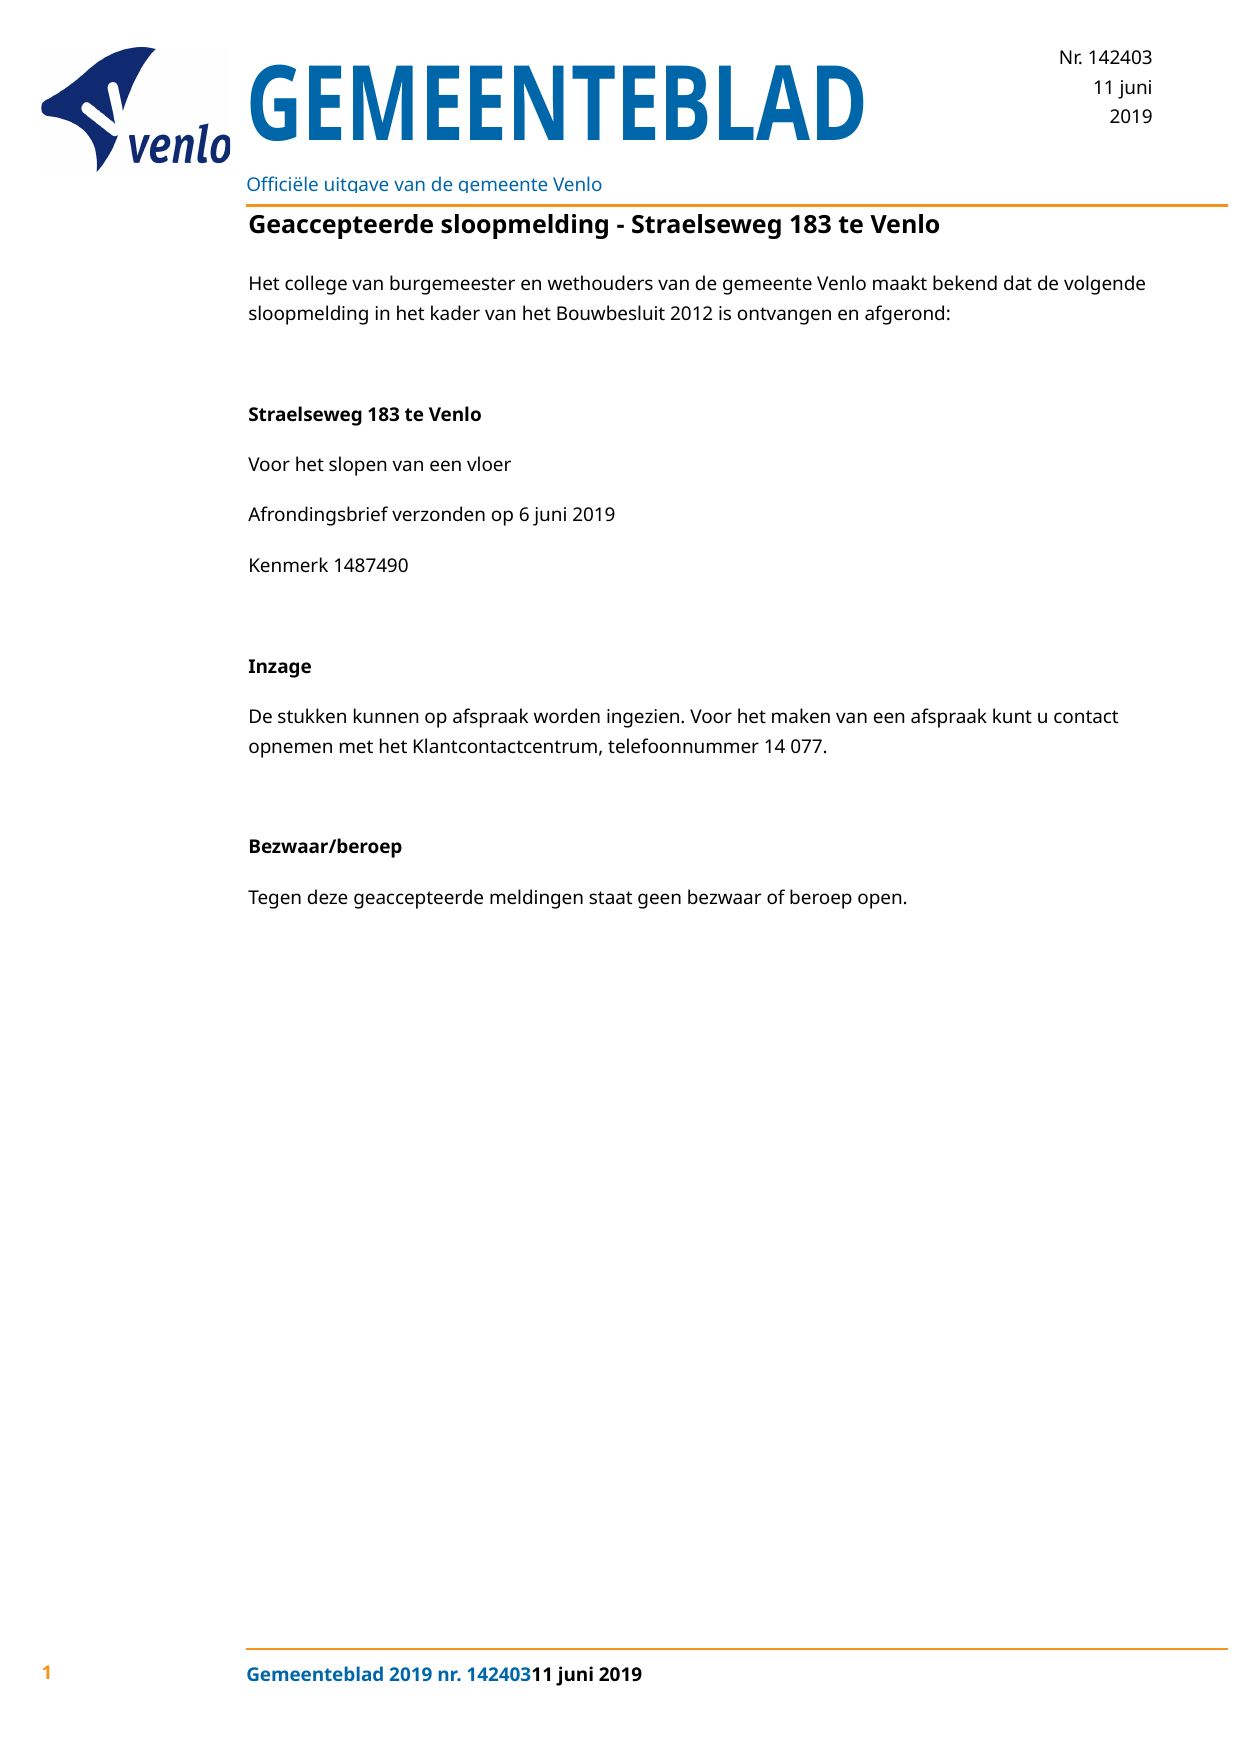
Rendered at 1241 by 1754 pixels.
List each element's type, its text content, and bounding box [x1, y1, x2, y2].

text De stukken kunnen op afspraak worden ingezien. Voor het maken van een afspraak kunt u contact opnemen met het Klantcontactcentrum, telefoonnummer 14 077. [248, 703, 1152, 758]
text Tegen deze geaccepteerde meldingen staat geen bezwaar of beroep open. [248, 884, 1152, 910]
text Bezwaar/beroep [248, 834, 1152, 859]
text Het college van burgemeester en wethouders van de gemeente Venlo maakt bekend dat de volgende sloopmelding in het kader van het Bouwbesluit 2012 is ontvangen en afgerond: [248, 270, 1152, 326]
text Straelseweg 183 te Venlo [248, 401, 1152, 426]
text Voor het slopen van een vloer [248, 451, 1152, 477]
text Geaccepteerde sloopmelding - Straelseweg 183 te Venlo [248, 207, 1152, 241]
text Kenmerk 1487490 [248, 552, 1152, 578]
text Afrondingsbrief verzonden op 6 juni 2019 [248, 502, 1152, 527]
text Inzage [248, 653, 1152, 678]
picture [41, 47, 231, 172]
